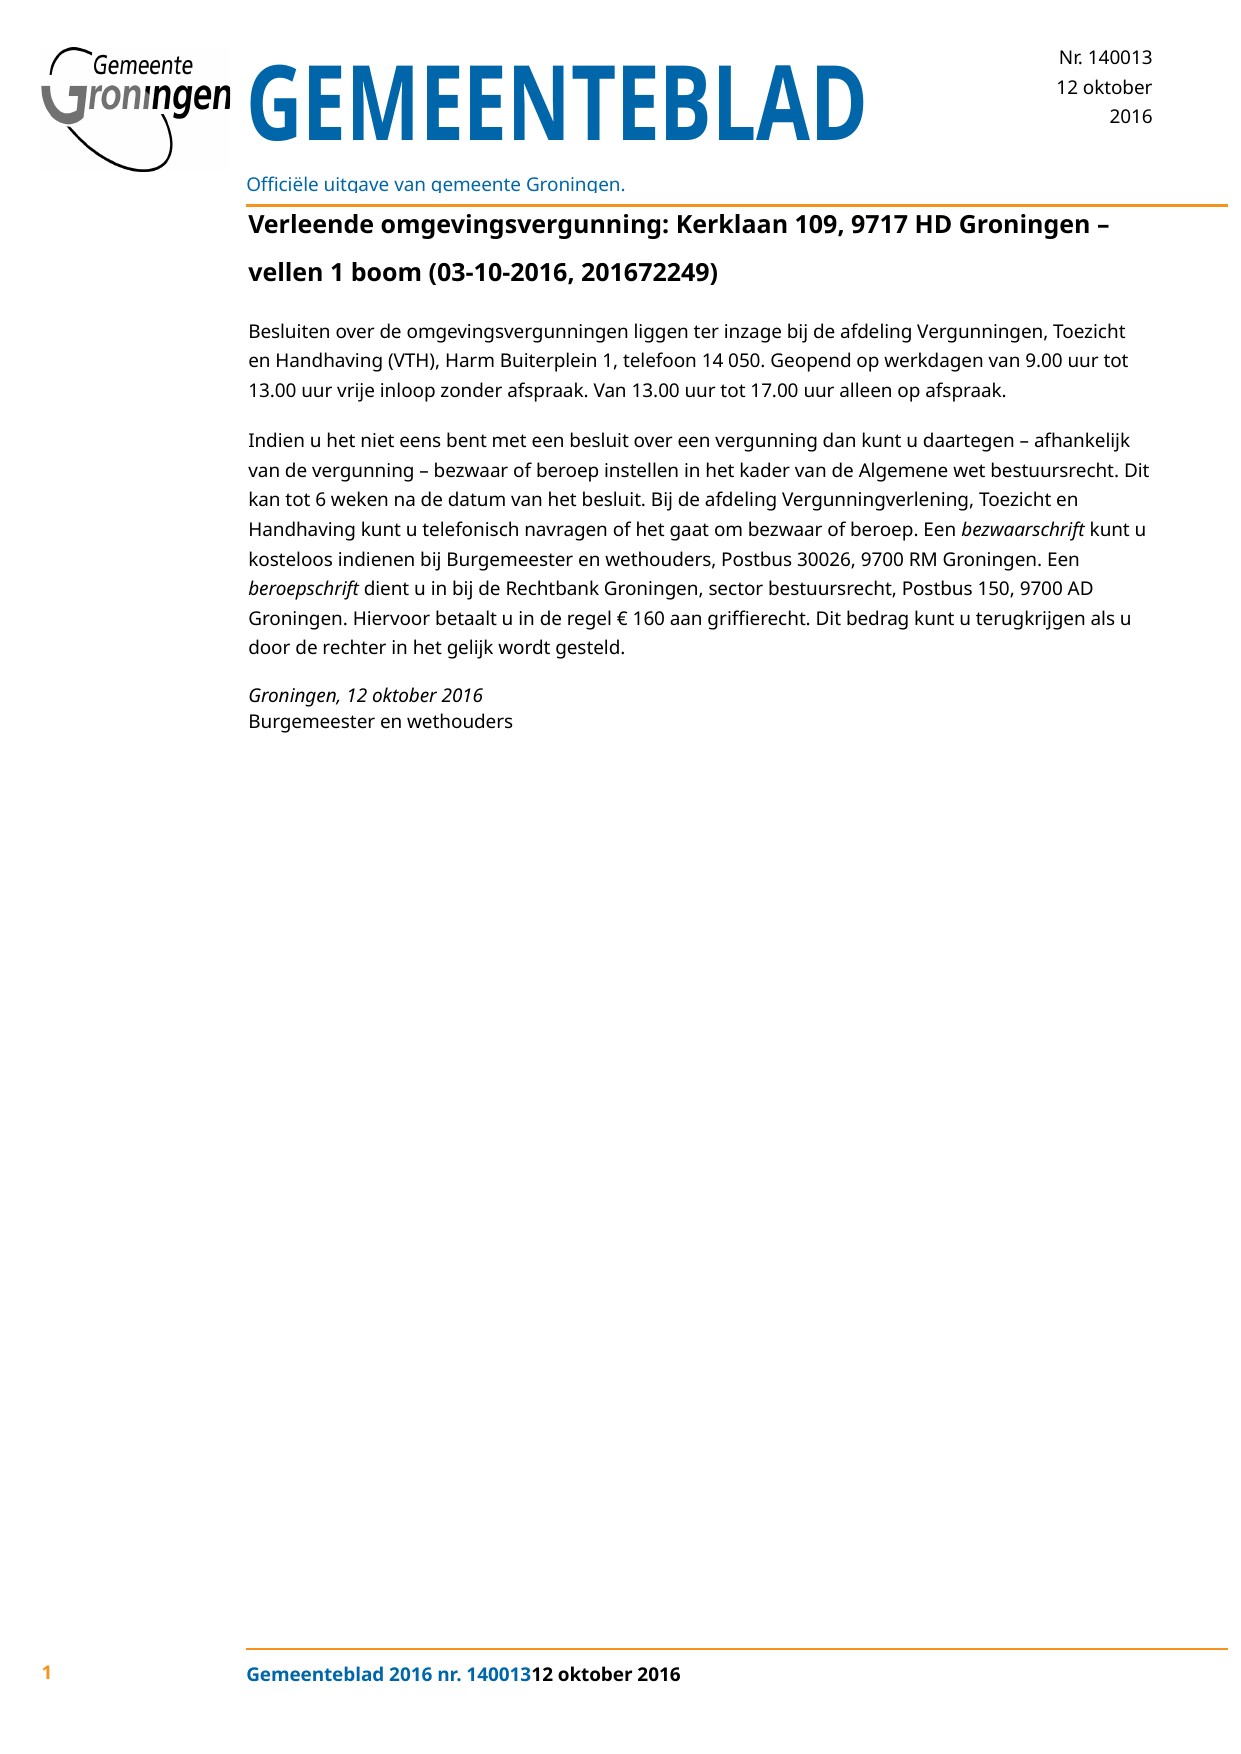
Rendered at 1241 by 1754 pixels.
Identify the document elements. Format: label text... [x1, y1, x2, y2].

text Groningen, 12 oktober 2016 [248, 682, 1152, 708]
text Verleende omgevingsvergunning: Kerklaan 109, 9717 HD Groningen – vellen 1 boom (03-10-2016, 201672249) [248, 207, 1152, 288]
text Indien u het niet eens bent met een besluit over een vergunning dan kunt u daartegen – afhankelijk van de vergunning – bezwaar of beroep instellen in het kader van de Algemene wet bestuursrecht. Dit kan tot 6 weken na de datum van het besluit. Bij de afdeling Vergunningverlening, Toezicht en Handhaving kunt u telefonisch navragen of het gaat om bezwaar of beroep. Een bezwaarschrift kunt u kosteloos indienen bij Burgemeester en wethouders, Postbus 30026, 9700 RM Groningen. Een beroepschrift dient u in bij de Rechtbank Groningen, sector bestuursrecht, Postbus 150, 9700 AD Groningen. Hiervoor betaalt u in de regel € 160 aan griffierecht. Dit bedrag kunt u terugkrijgen als u door de rechter in het gelijk wordt gesteld. [248, 427, 1152, 660]
text Burgemeester en wethouders [248, 708, 1152, 734]
text Besluiten over de omgevingsvergunningen liggen ter inzage bij de afdeling Vergunningen, Toezicht en Handhaving (VTH), Harm Buiterplein 1, telefoon 14 050. Geopend op werkdagen van 9.00 uur tot 13.00 uur vrije inloop zonder afspraak. Van 13.00 uur tot 17.00 uur alleen op afspraak. [248, 318, 1152, 403]
picture [41, 47, 231, 172]
